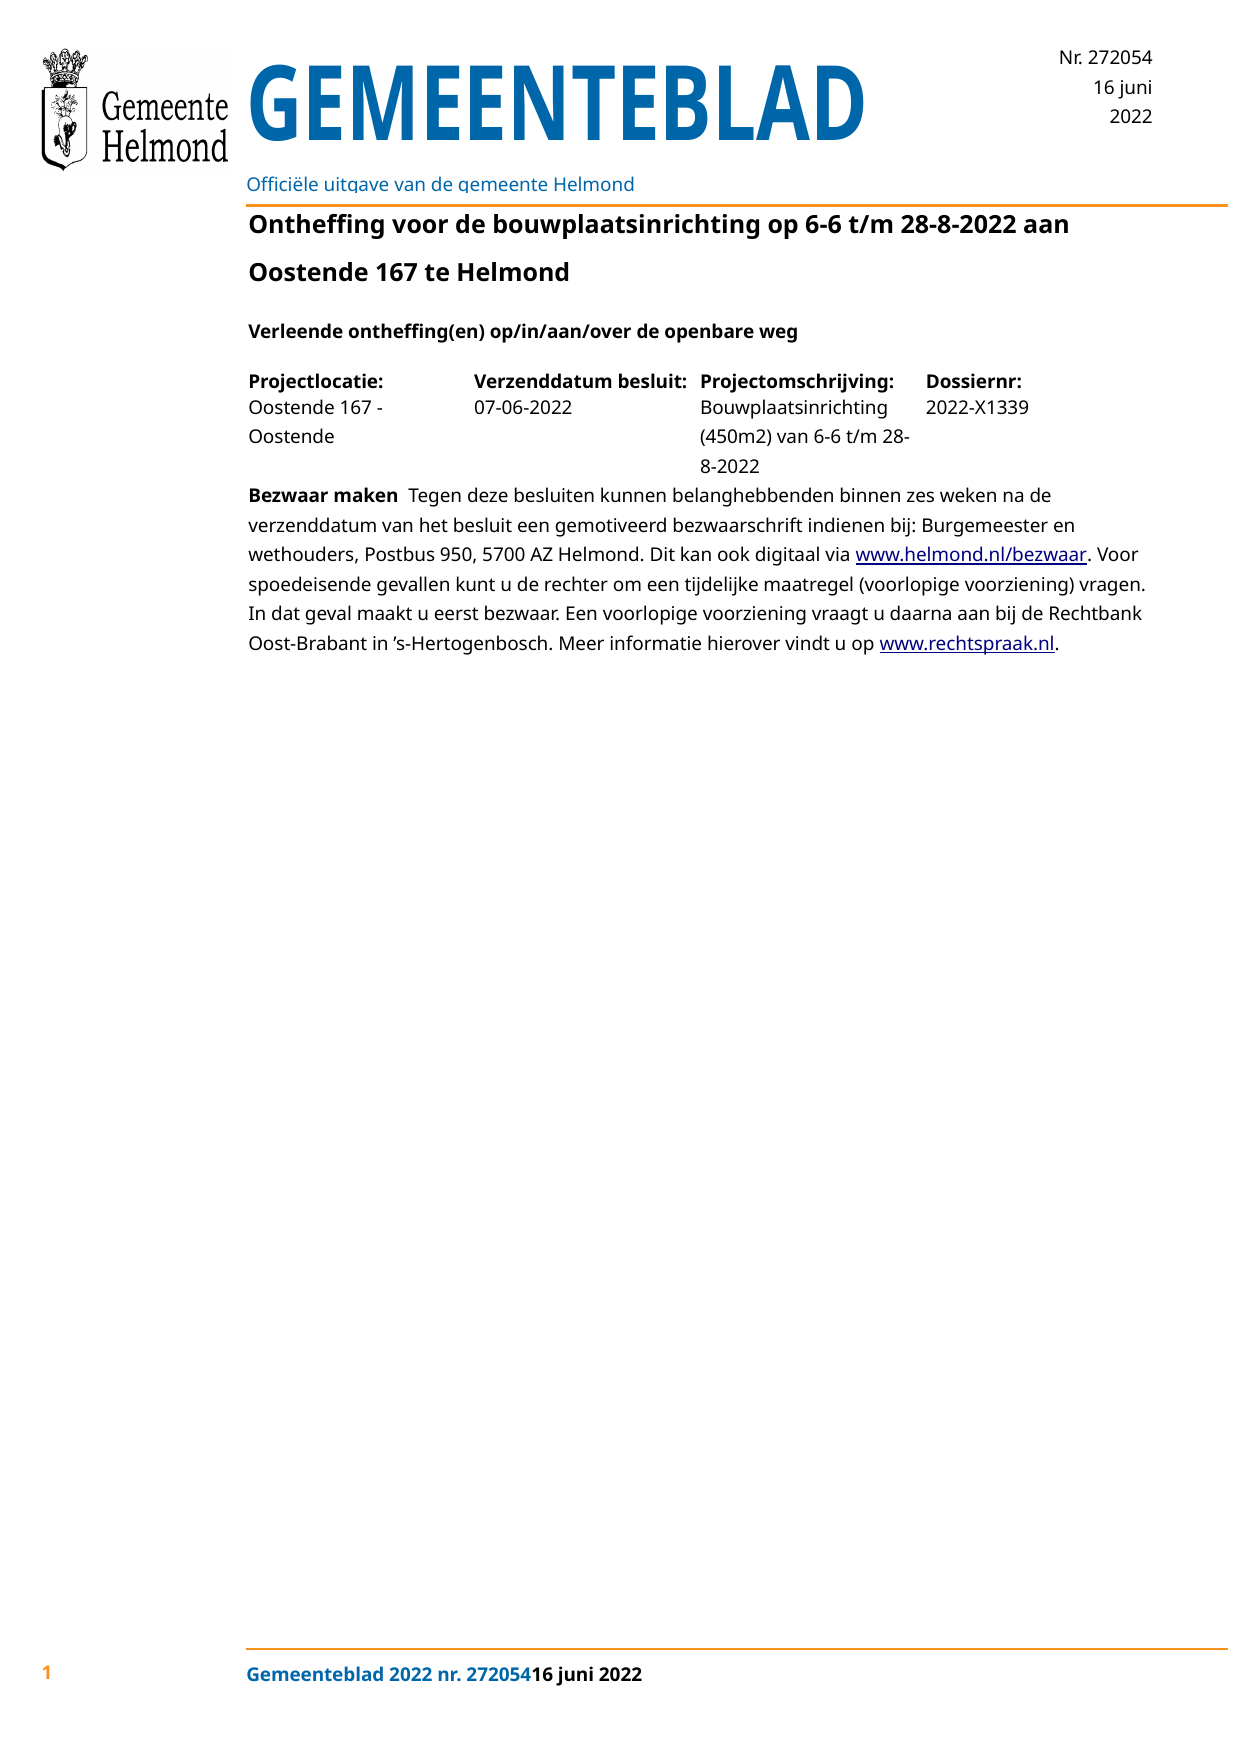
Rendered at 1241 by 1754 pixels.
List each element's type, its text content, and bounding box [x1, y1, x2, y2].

table_header Verzenddatum besluit: [474, 369, 700, 394]
table_header Dossiernr: [926, 369, 1152, 394]
picture [41, 47, 231, 172]
table_cell 07-06-2022 [474, 394, 700, 479]
text Bezwaar maken Tegen deze besluiten kunnen belanghebbenden binnen zes weken na de verzenddatum van het besluit een gemotiveerd bezwaarschrift indienen bij: Burgemeester en wethouders, Postbus 950, 5700 AZ Helmond. Dit kan ook digitaal via www.helmond.nl/bezwaar. Voor spoedeisende gevallen kunt u de rechter om een tijdelijke maatregel (voorlopige voorziening) vragen. In dat geval maakt u eerst bezwaar. Een voorlopige voorziening vraagt u daarna aan bij de Rechtbank Oost-Brabant in ’s-Hertogenbosch. Meer informatie hierover vindt u op www.rechtspraak.nl. [248, 482, 1152, 656]
table_cell Oostende 167 - Oostende [248, 394, 474, 479]
table_cell 2022-X1339 [926, 394, 1152, 479]
text Verleende ontheffing(en) op/in/aan/over de openbare weg [248, 318, 1152, 344]
table_cell Bouwplaatsinrichting (450m2) van 6-6 t/m 28-8-2022 [700, 394, 926, 479]
table_header Projectomschrijving: [700, 369, 926, 394]
table_header Projectlocatie: [248, 369, 474, 394]
text Ontheffing voor de bouwplaatsinrichting op 6-6 t/m 28-8-2022 aan Oostende 167 te Helmond [248, 207, 1152, 288]
